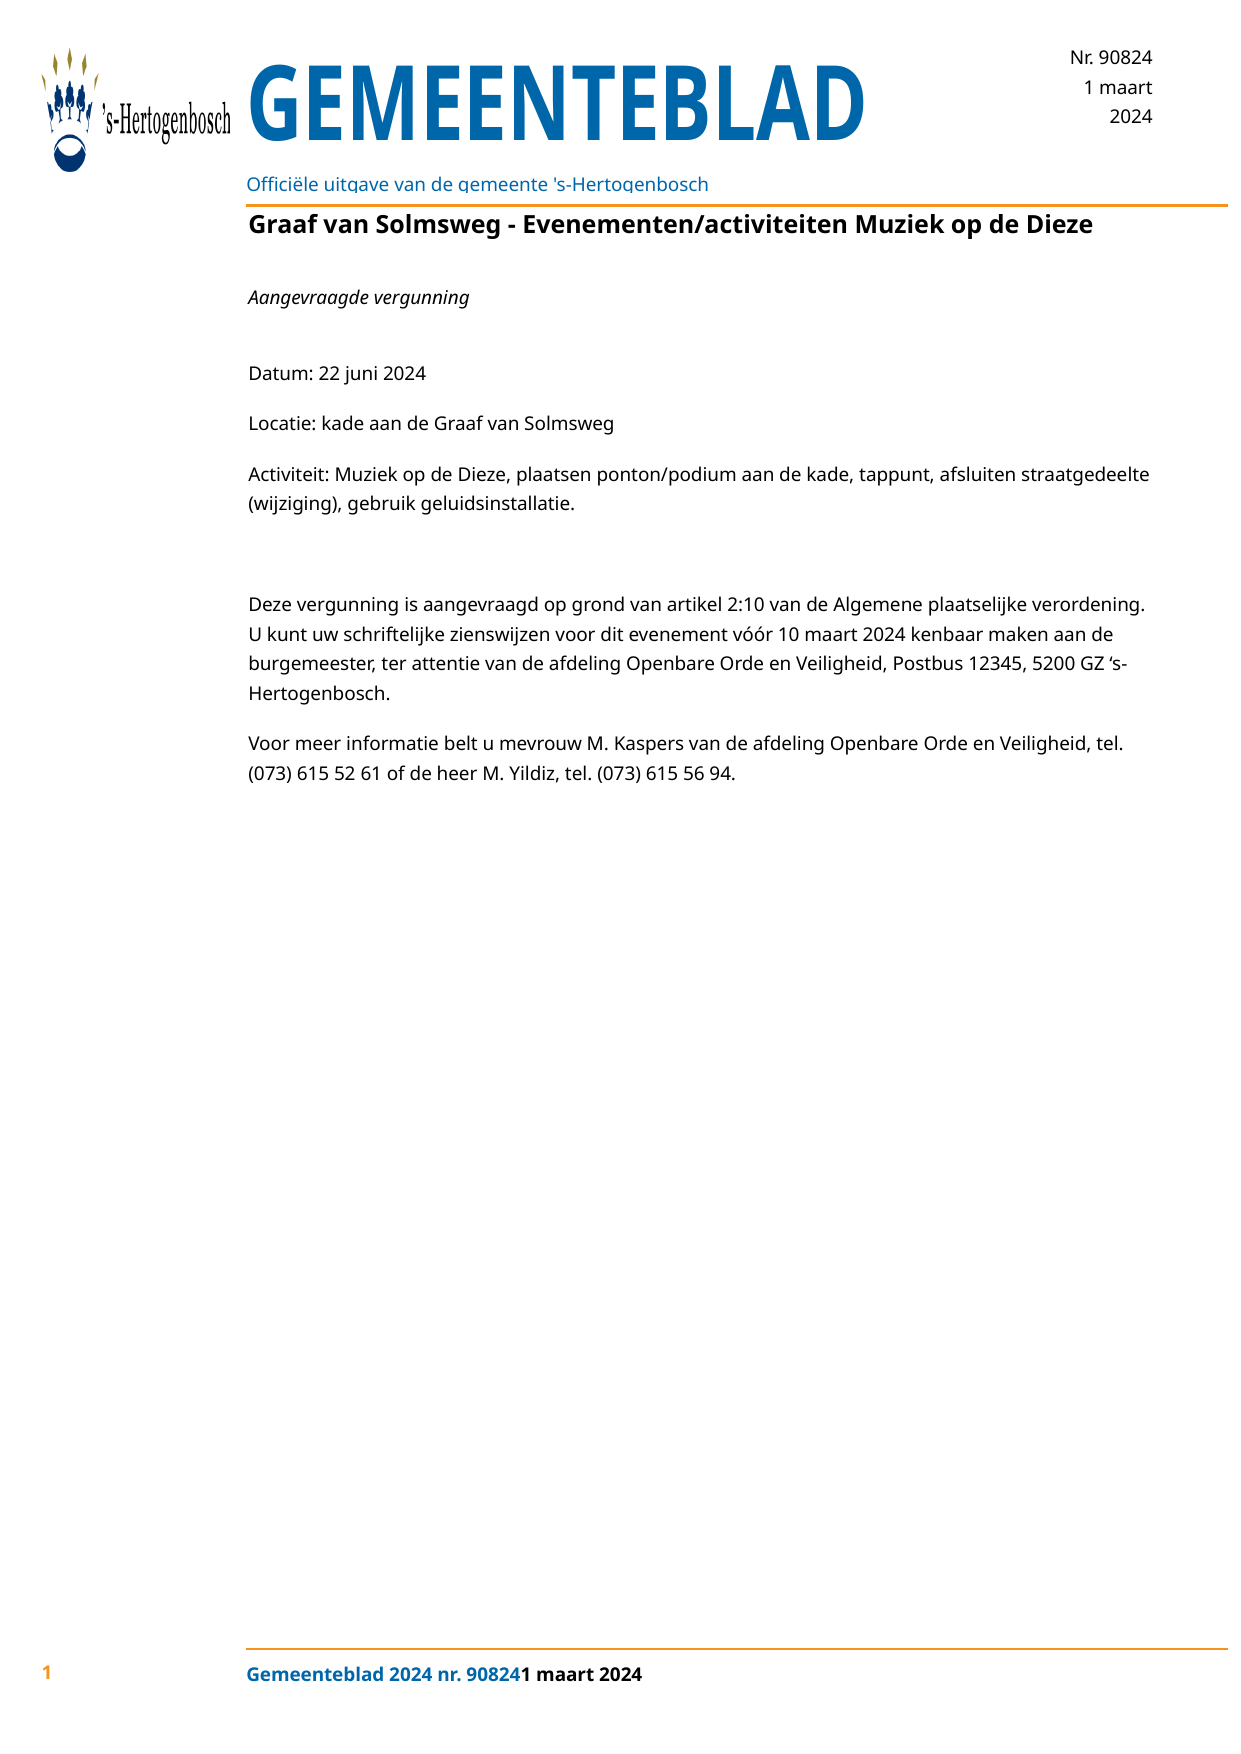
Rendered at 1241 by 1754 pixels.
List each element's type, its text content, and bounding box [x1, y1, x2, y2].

text Locatie: kade aan de Graaf van Solmsweg [248, 410, 1152, 436]
picture [41, 47, 231, 172]
text Datum: 22 juni 2024 [248, 360, 1152, 386]
text Activiteit: Muziek op de Dieze, plaatsen ponton/podium aan de kade, tappunt, afsluiten straatgedeelte (wijziging), gebruik geluidsinstallatie. [248, 461, 1152, 516]
text Graaf van Solmsweg - Evenementen/activiteiten Muziek op de Dieze [248, 207, 1152, 241]
text Voor meer informatie belt u mevrouw M. Kaspers van de afdeling Openbare Orde en Veiligheid, tel. (073) 615 52 61 of de heer M. Yildiz, tel. (073) 615 56 94. [248, 730, 1152, 786]
text Aangevraagde vergunning [248, 284, 1152, 309]
text Deze vergunning is aangevraagd op grond van artikel 2:10 van de Algemene plaatselijke verordening. U kunt uw schriftelijke zienswijzen voor dit evenement vóór 10 maart 2024 kenbaar maken aan de burgemeester, ter attentie van de afdeling Openbare Orde en Veiligheid, Postbus 12345, 5200 GZ ‘s-Hertogenbosch. [248, 591, 1152, 706]
